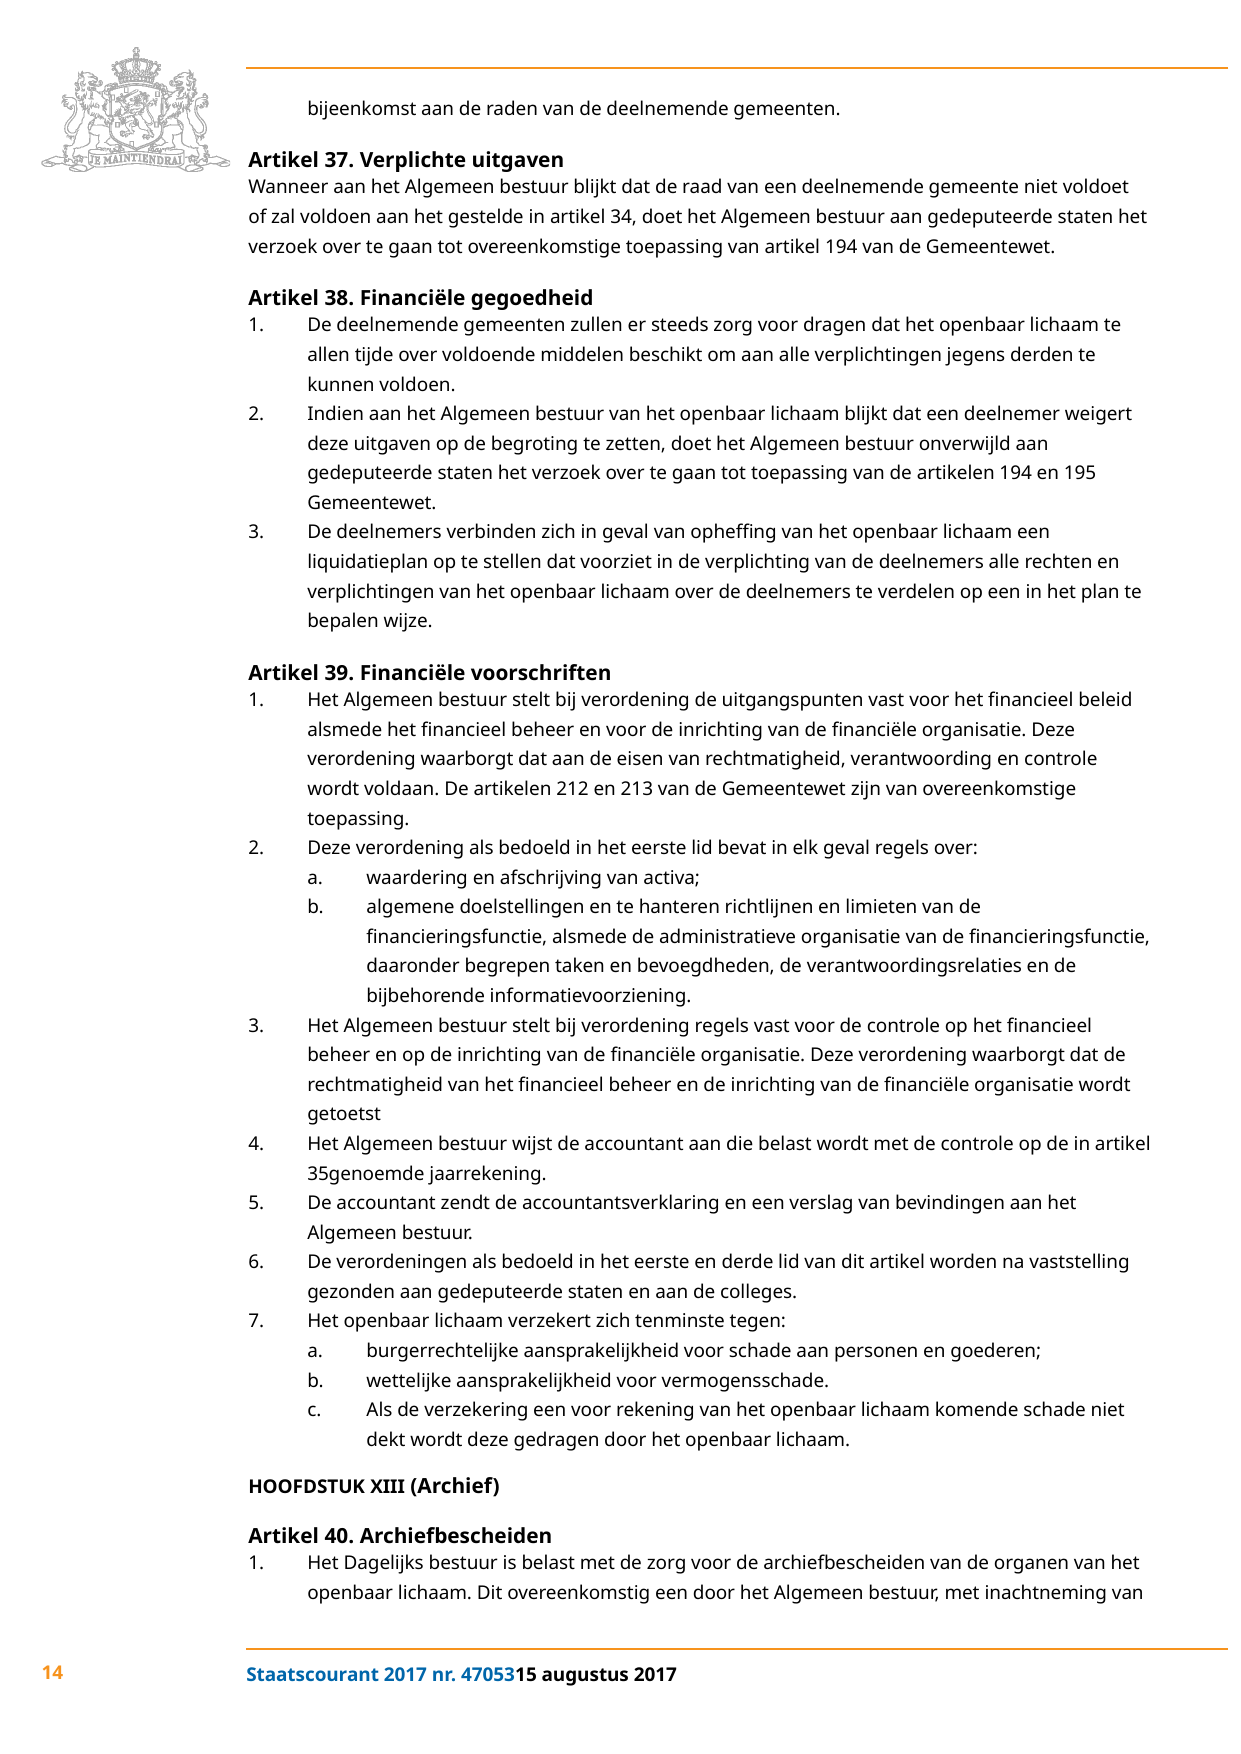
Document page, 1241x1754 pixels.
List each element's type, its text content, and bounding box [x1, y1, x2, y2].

list De verordeningen als bedoeld in het eerste en derde lid van dit artikel worden na vaststelling gezonden aan gedeputeerde staten en aan de colleges. [248, 1248, 1152, 1304]
list Het openbaar lichaam verzekert zich tenminste tegen: [248, 1308, 1152, 1333]
list burgerrechtelijke aansprakelijkheid voor schade aan personen en goederen; [307, 1337, 1152, 1363]
list De deelnemers verbinden zich in geval van opheffing van het openbaar lichaam een liquidatieplan op te stellen dat voorziet in de verplichting van de deelnemers alle rechten en verplichtingen van het openbaar lichaam over de deelnemers te verdelen op een in het plan te bepalen wijze. [248, 519, 1152, 633]
text Artikel 39. Financiële voorschriften [248, 658, 1152, 686]
list Het Algemeen bestuur stelt bij verordening regels vast voor de controle op het financieel beheer en op de inrichting van de financiële organisatie. Deze verordening waarborgt dat de rechtmatigheid van het financieel beheer en de inrichting van de financiële organisatie wordt getoetst [248, 1012, 1152, 1126]
text Artikel 37. Verplichte uitgaven [248, 145, 1152, 174]
list De deelnemende gemeenten zullen er steeds zorg voor dragen dat het openbaar lichaam te allen tijde over voldoende middelen beschikt om aan alle verplichtingen jegens derden te kunnen voldoen. [248, 312, 1152, 397]
text Wanneer aan het Algemeen bestuur blijkt dat de raad van een deelnemende gemeente niet voldoet of zal voldoen aan het gestelde in artikel 34, doet het Algemeen bestuur aan gedeputeerde staten het verzoek over te gaan tot overeenkomstige toepassing van artikel 194 van de Gemeentewet. [248, 174, 1152, 258]
list Indien aan het Algemeen bestuur van het openbaar lichaam blijkt dat een deelnemer weigert deze uitgaven op de begroting te zetten, doet het Algemeen bestuur onverwijld aan gedeputeerde staten het verzoek over te gaan tot toepassing van de artikelen 194 en 195 Gemeentewet. [248, 400, 1152, 515]
text HOOFDSTUK XIII (Archief) [248, 1472, 1152, 1500]
list Het Dagelijks bestuur is belast met de zorg voor de archiefbescheiden van de organen van het openbaar lichaam. Dit overeenkomstig een door het Algemeen bestuur, met inachtneming van [248, 1549, 1152, 1604]
list waardering en afschrijving van activa; [307, 864, 1152, 889]
list Het Algemeen bestuur stelt bij verordening de uitgangspunten vast voor het financieel beleid alsmede het financieel beheer en voor de inrichting van de financiële organisatie. Deze verordening waarborgt dat aan de eisen van rechtmatigheid, verantwoording en controle wordt voldaan. De artikelen 212 en 213 van de Gemeentewet zijn van overeenkomstige toepassing. [248, 686, 1152, 830]
list De accountant zendt de accountantsverklaring en een verslag van bevindingen aan het Algemeen bestuur. [248, 1189, 1152, 1244]
list Het Algemeen bestuur wijst de accountant aan die belast wordt met de controle op de in artikel 35genoemde jaarrekening. [248, 1130, 1152, 1185]
list Als de verzekering een voor rekening van het openbaar lichaam komende schade niet dekt wordt deze gedragen door het openbaar lichaam. [307, 1396, 1152, 1452]
text Artikel 38. Financiële gegoedheid [248, 283, 1152, 312]
list Deze verordening als bedoeld in het eerste lid bevat in elk geval regels over: [248, 834, 1152, 860]
picture [41, 47, 231, 172]
list bijeenkomst aan de raden van de deelnemende gemeenten. [248, 95, 1152, 121]
list algemene doelstellingen en te hanteren richtlijnen en limieten van de financieringsfunctie, alsmede de administratieve organisatie van de financieringsfunctie, daaronder begrepen taken en bevoegdheden, de verantwoordingsrelaties en de bijbehorende informatievoorziening. [307, 893, 1152, 1008]
list wettelijke aansprakelijkheid voor vermogensschade. [307, 1367, 1152, 1392]
text Artikel 40. Archiefbescheiden [248, 1521, 1152, 1549]
